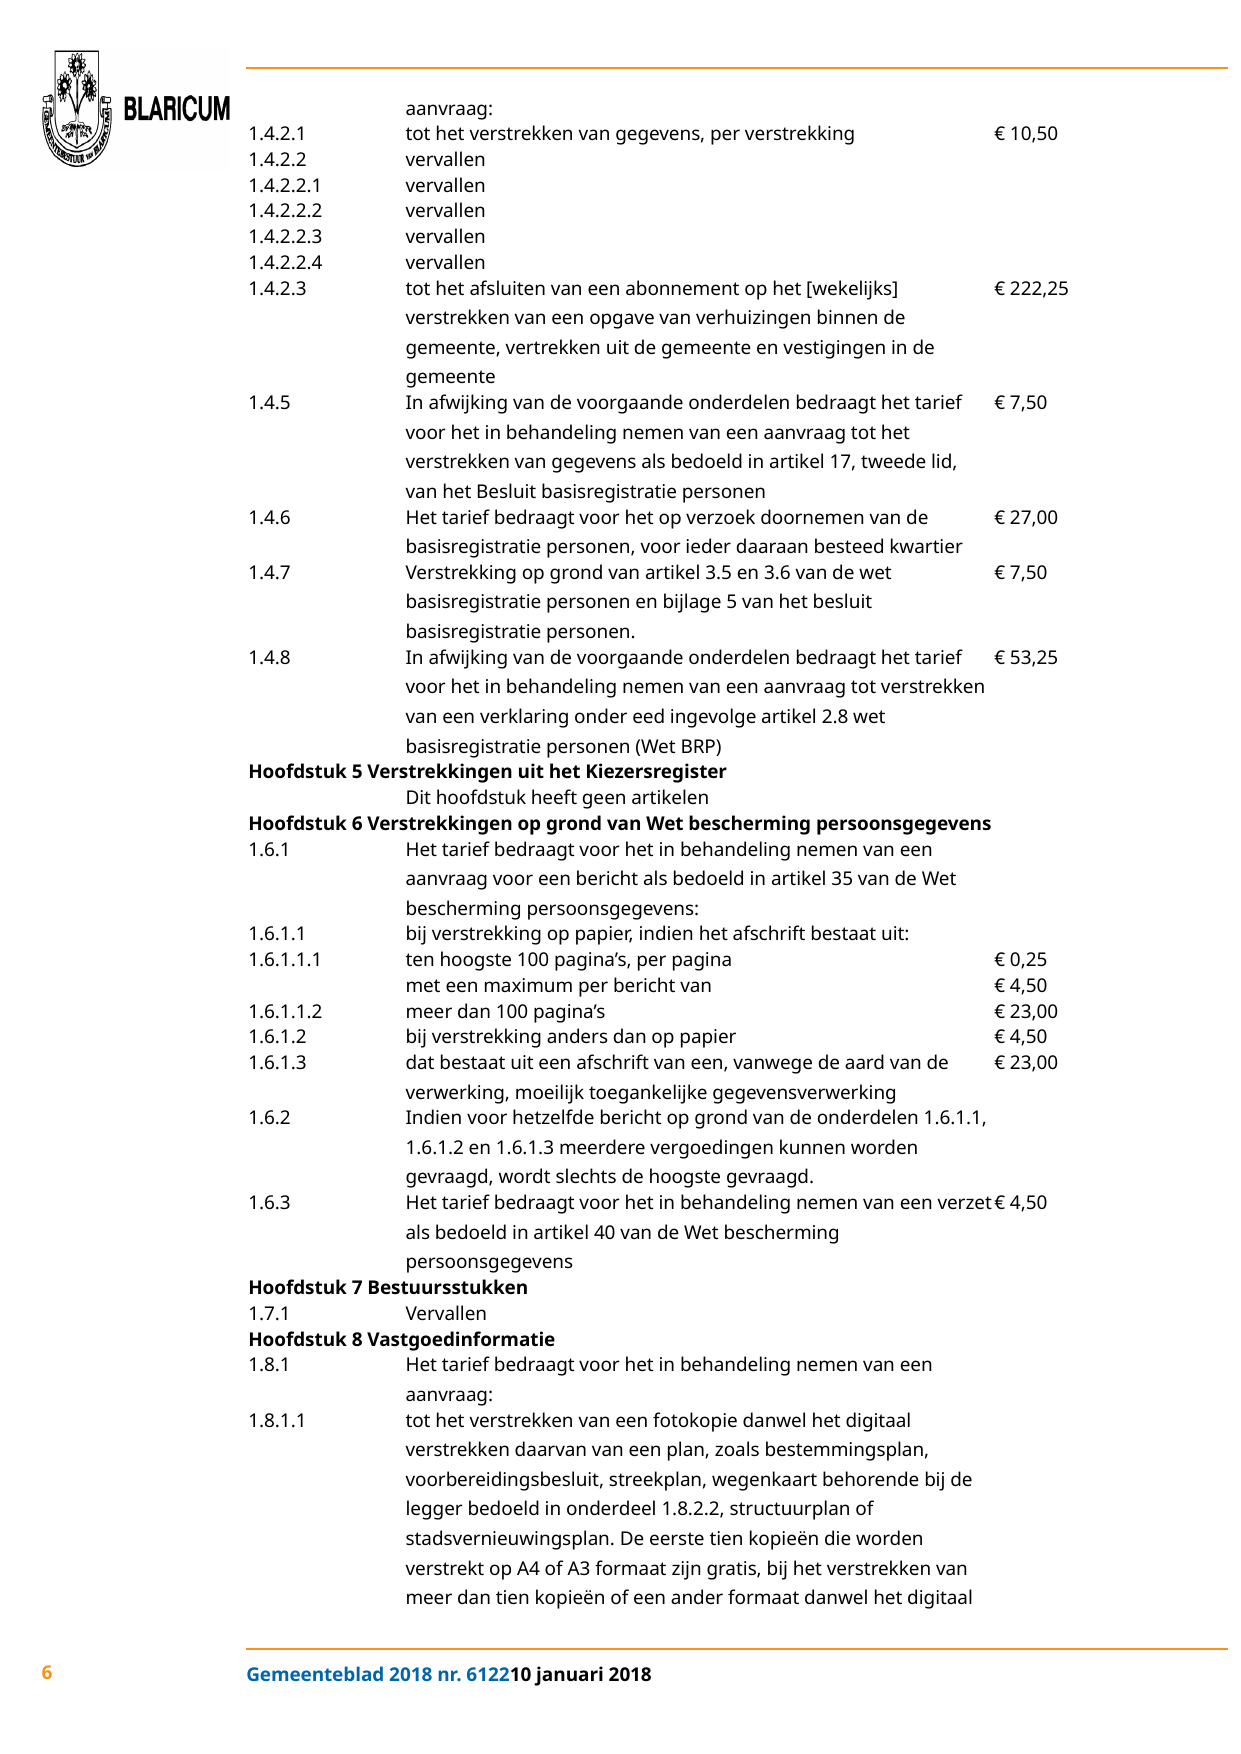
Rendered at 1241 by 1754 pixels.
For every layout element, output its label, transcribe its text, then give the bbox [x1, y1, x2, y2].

table_cell vervallen [405, 146, 994, 172]
table_cell [994, 1352, 1152, 1407]
table_cell [994, 921, 1152, 946]
table_cell 1.4.2.2.4 [248, 249, 405, 275]
table_cell [994, 172, 1152, 198]
table_cell € 7,50 [994, 389, 1152, 504]
table_cell Hoofdstuk 6 Verstrekkingen op grond van Wet bescherming persoonsgegevens [248, 810, 1152, 836]
table_cell [994, 224, 1152, 249]
table_cell In afwijking van de voorgaande onderdelen bedraagt het tarief voor het in behandeling nemen van een aanvraag tot het verstrekken van gegevens als bedoeld in artikel 17, tweede lid, van het Besluit basisregistratie personen [405, 389, 994, 504]
table_cell € 0,25 [994, 946, 1152, 972]
table_cell bij verstrekking anders dan op papier [405, 1024, 994, 1049]
table_cell aanvraag: [405, 95, 994, 121]
table_cell met een maximum per bericht van [405, 972, 994, 998]
table_cell 1.8.1.1 [248, 1407, 405, 1610]
table_cell Het tarief bedraagt voor het in behandeling nemen van een aanvraag: [405, 1352, 994, 1407]
table_cell € 23,00 [994, 1049, 1152, 1104]
table_cell [248, 784, 405, 810]
table_cell Het tarief bedraagt voor het in behandeling nemen van een aanvraag voor een bericht als bedoeld in artikel 35 van de Wet bescherming persoonsgegevens: [405, 836, 994, 921]
table_cell Het tarief bedraagt voor het in behandeling nemen van een verzet als bedoeld in artikel 40 van de Wet bescherming persoonsgegevens [405, 1190, 994, 1274]
table_cell [994, 1300, 1152, 1326]
table_cell 1.6.1.1.2 [248, 998, 405, 1023]
table_cell 1.6.1 [248, 836, 405, 921]
table_cell Dit hoofdstuk heeft geen artikelen [405, 784, 994, 810]
table_cell Verstrekking op grond van artikel 3.5 en 3.6 van de wet basisregistratie personen en bijlage 5 van het besluit basisregistratie personen. [405, 559, 994, 644]
table_cell € 222,25 [994, 275, 1152, 389]
table_cell In afwijking van de voorgaande onderdelen bedraagt het tarief voor het in behandeling nemen van een aanvraag tot verstrekken van een verklaring onder eed ingevolge artikel 2.8 wet basisregistratie personen (Wet BRP) [405, 644, 994, 758]
table_cell vervallen [405, 249, 994, 275]
table_cell vervallen [405, 224, 994, 249]
table_cell € 23,00 [994, 998, 1152, 1023]
table_cell Het tarief bedraagt voor het op verzoek doornemen van de basisregistratie personen, voor ieder daaraan besteed kwartier [405, 504, 994, 559]
table_cell dat bestaat uit een afschrift van een, vanwege de aard van de verwerking, moeilijk toegankelijke gegevensverwerking [405, 1049, 994, 1104]
table_cell 1.6.1.1 [248, 921, 405, 946]
table_cell 1.4.2.2 [248, 146, 405, 172]
table_cell ten hoogste 100 pagina’s, per pagina [405, 946, 994, 972]
table_cell [994, 95, 1152, 121]
table_cell bij verstrekking op papier, indien het afschrift bestaat uit: [405, 921, 994, 946]
table_cell [994, 1407, 1152, 1610]
table_cell 1.4.2.2.3 [248, 224, 405, 249]
table_cell [994, 249, 1152, 275]
table_cell 1.4.7 [248, 559, 405, 644]
table_cell vervallen [405, 198, 994, 223]
table_cell 1.6.2 [248, 1105, 405, 1189]
table_cell meer dan 100 pagina’s [405, 998, 994, 1023]
table_cell Indien voor hetzelfde bericht op grond van de onderdelen 1.6.1.1, 1.6.1.2 en 1.6.1.3 meerdere vergoedingen kunnen worden gevraagd, wordt slechts de hoogste gevraagd. [405, 1105, 994, 1189]
table_cell tot het verstrekken van een fotokopie danwel het digitaal verstrekken daarvan van een plan, zoals bestemmingsplan, voorbereidingsbesluit, streekplan, wegenkaart behorende bij de legger bedoeld in onderdeel 1.8.2.2, structuurplan of stadsvernieuwingsplan. De eerste tien kopieën die worden verstrekt op A4 of A3 formaat zijn gratis, bij het verstrekken van meer dan tien kopieën of een ander formaat danwel het digitaal [405, 1407, 994, 1610]
table_cell 1.4.2.1 [248, 121, 405, 146]
table_cell Vervallen [405, 1300, 994, 1326]
table_cell 1.6.1.2 [248, 1024, 405, 1049]
table_cell € 10,50 [994, 121, 1152, 146]
table_cell 1.8.1 [248, 1352, 405, 1407]
table_cell 1.4.2.2.2 [248, 198, 405, 223]
table_cell 1.4.2.3 [248, 275, 405, 389]
table_cell 1.4.8 [248, 644, 405, 758]
table_cell € 4,50 [994, 1190, 1152, 1274]
table_cell vervallen [405, 172, 994, 198]
table_cell tot het verstrekken van gegevens, per verstrekking [405, 121, 994, 146]
table_cell 1.4.6 [248, 504, 405, 559]
table_cell Hoofdstuk 5 Verstrekkingen uit het Kiezersregister [248, 759, 1152, 784]
table_cell € 27,00 [994, 504, 1152, 559]
table_cell [248, 95, 405, 121]
table_cell [994, 198, 1152, 223]
table_cell 1.4.2.2.1 [248, 172, 405, 198]
table_cell [248, 972, 405, 998]
table_cell 1.6.1.1.1 [248, 946, 405, 972]
table_cell [994, 836, 1152, 921]
table_cell € 4,50 [994, 972, 1152, 998]
table_cell € 4,50 [994, 1024, 1152, 1049]
table_cell [994, 146, 1152, 172]
table_cell 1.6.3 [248, 1190, 405, 1274]
table_cell Hoofdstuk 7 Bestuursstukken [248, 1274, 1152, 1300]
table_cell € 7,50 [994, 559, 1152, 644]
table_cell 1.7.1 [248, 1300, 405, 1326]
table_cell Hoofdstuk 8 Vastgoedinformatie [248, 1326, 1152, 1352]
picture [41, 47, 231, 172]
table_cell [994, 784, 1152, 810]
table_cell € 53,25 [994, 644, 1152, 758]
table_cell tot het afsluiten van een abonnement op het [wekelijks] verstrekken van een opgave van verhuizingen binnen de gemeente, vertrekken uit de gemeente en vestigingen in de gemeente [405, 275, 994, 389]
table_cell 1.4.5 [248, 389, 405, 504]
table_cell [994, 1105, 1152, 1189]
table_cell 1.6.1.3 [248, 1049, 405, 1104]
